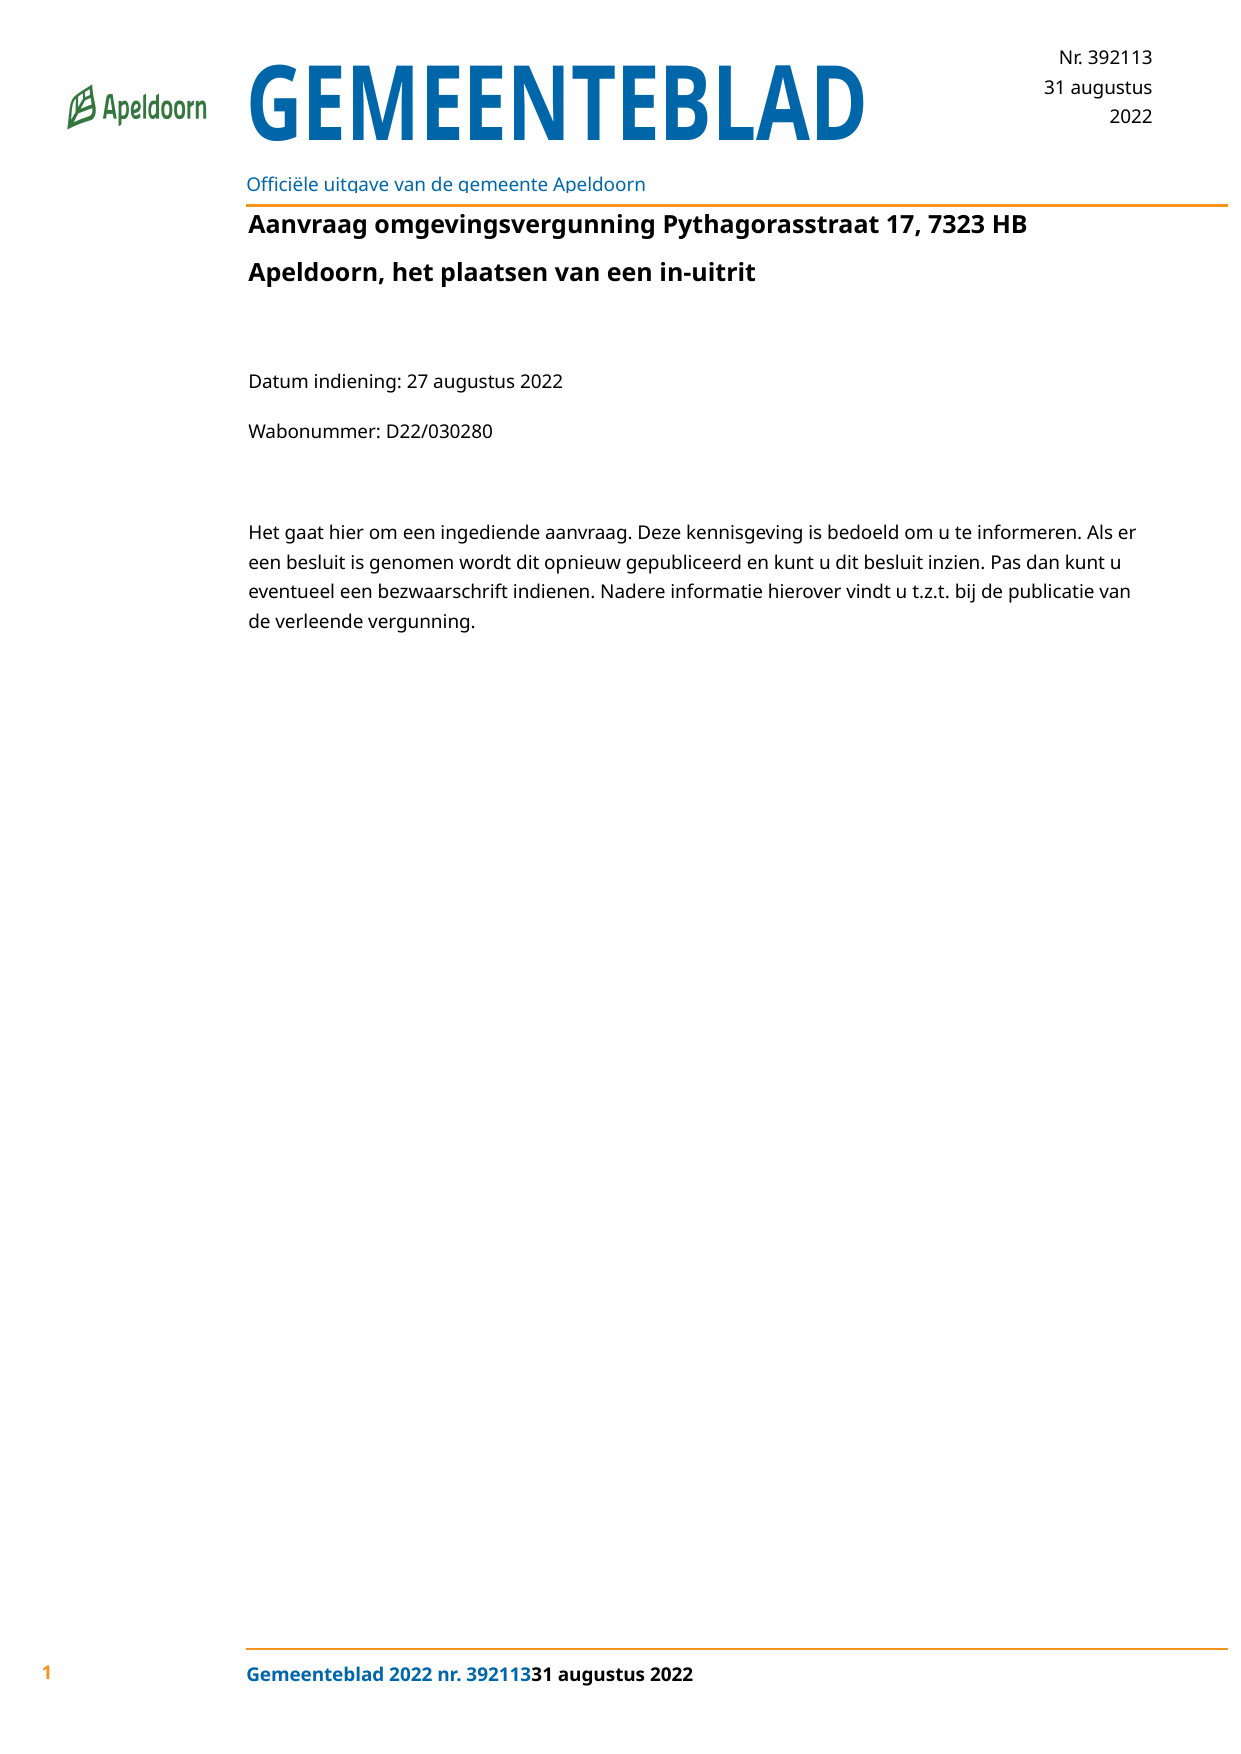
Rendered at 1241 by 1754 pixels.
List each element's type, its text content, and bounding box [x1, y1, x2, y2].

text Het gaat hier om een ingediende aanvraag. Deze kennisgeving is bedoeld om u te informeren. Als er een besluit is genomen wordt dit opnieuw gepubliceerd en kunt u dit besluit inzien. Pas dan kunt u eventueel een bezwaarschrift indienen. Nadere informatie hierover vindt u t.z.t. bij de publicatie van de verleende vergunning. [248, 519, 1152, 634]
picture [41, 47, 231, 172]
text Wabonummer: D22/030280 [248, 419, 1152, 444]
text Aanvraag omgevingsvergunning Pythagorasstraat 17, 7323 HB Apeldoorn, het plaatsen van een in-uitrit [248, 207, 1152, 288]
text Datum indiening: 27 augustus 2022 [248, 368, 1152, 394]
